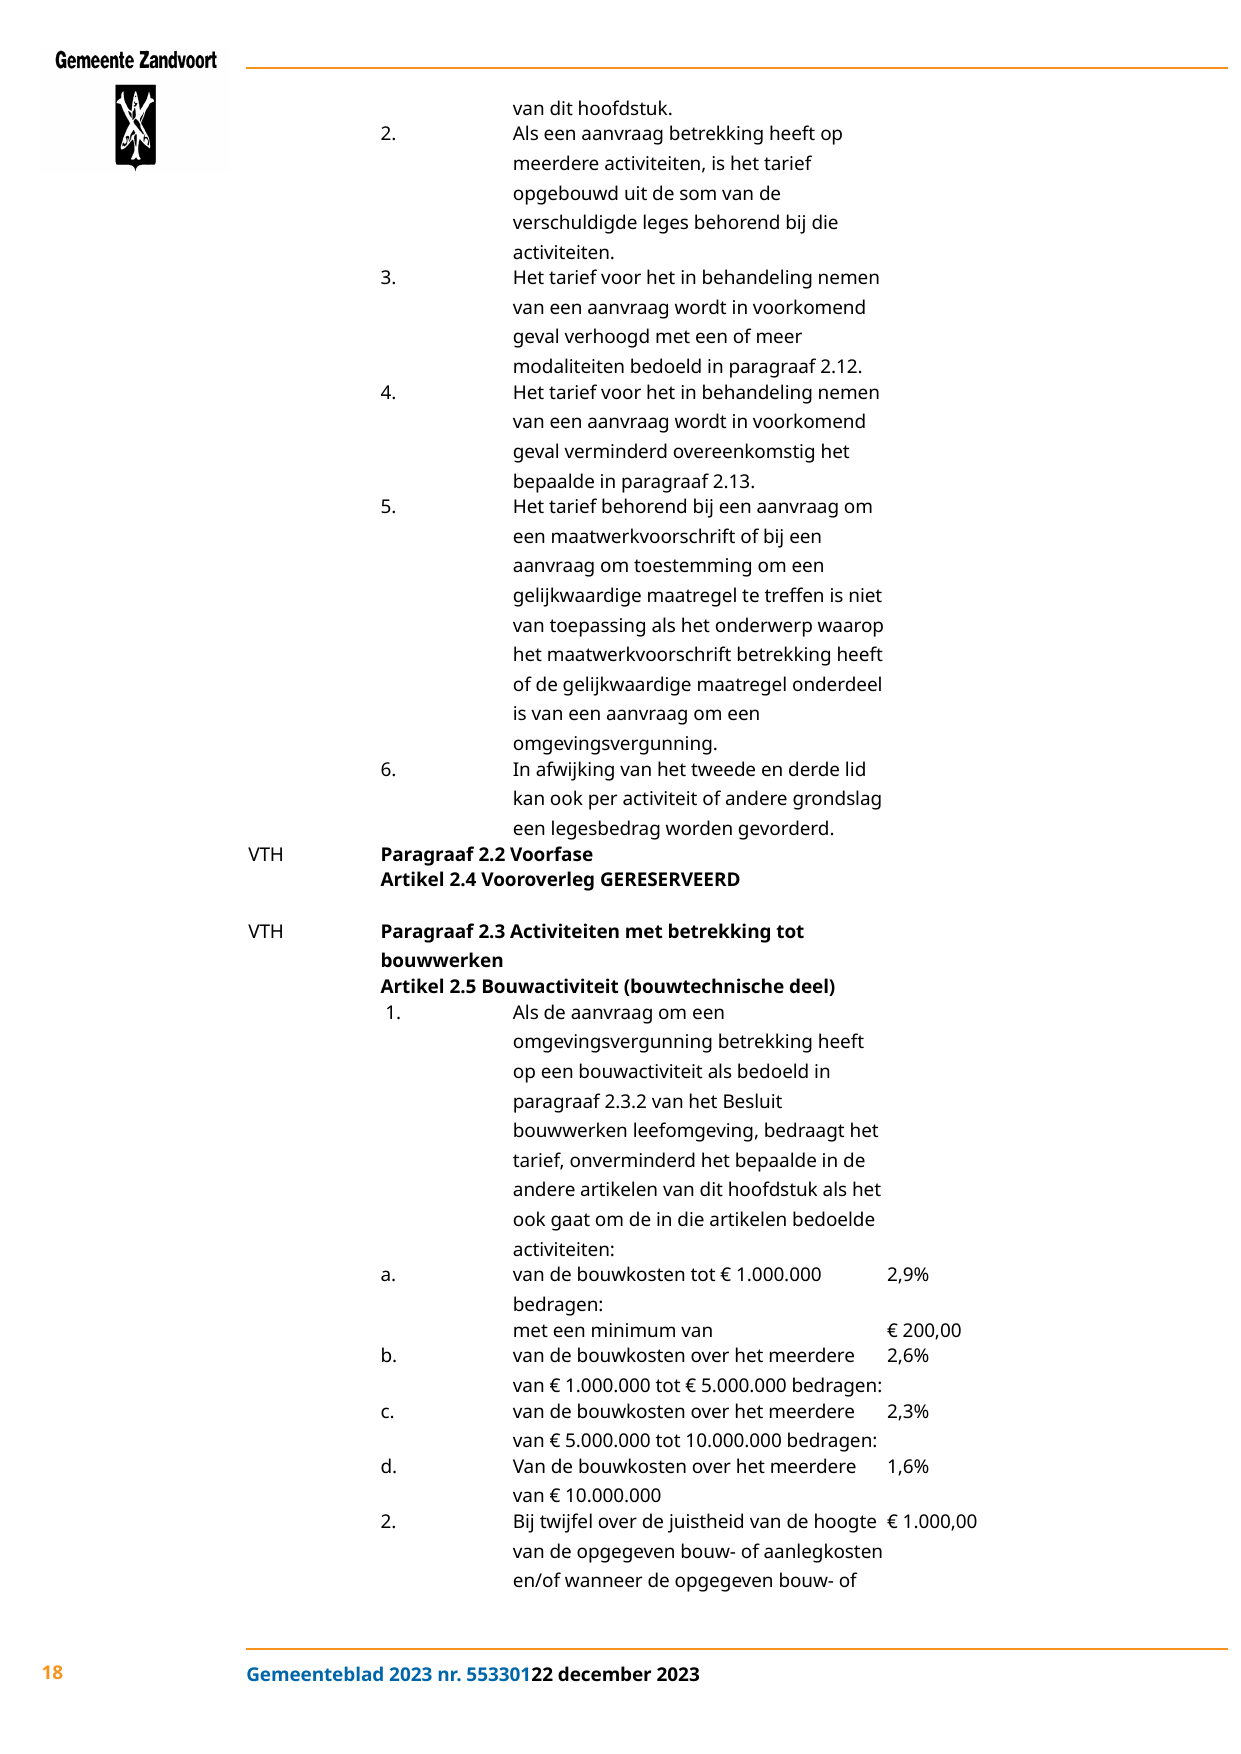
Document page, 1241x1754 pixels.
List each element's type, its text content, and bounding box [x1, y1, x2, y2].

table_cell € 200,00 [887, 1317, 1019, 1342]
table_cell Paragraaf 2.3 Activiteiten met betrekking tot bouwwerken [380, 918, 887, 973]
table_cell Artikel 2.4 Vooroverleg GERESERVEERD [380, 867, 887, 892]
table_cell 1. [380, 999, 513, 1261]
table_cell [513, 892, 887, 918]
table_cell [1019, 1453, 1152, 1508]
table_cell [1019, 1398, 1152, 1453]
table_cell [887, 265, 1019, 379]
table_cell 3. [380, 265, 513, 379]
table_cell 2,3% [887, 1398, 1019, 1453]
table_cell Van de bouwkosten over het meerdere van € 10.000.000 [513, 1453, 887, 1508]
table_cell [248, 494, 380, 756]
table_cell met een minimum van [513, 1317, 887, 1342]
table_cell [248, 265, 380, 379]
table_cell [1019, 892, 1152, 918]
table_cell [1019, 1343, 1152, 1398]
table_cell c. [380, 1398, 513, 1453]
table_cell [887, 892, 1019, 918]
table_cell 2. [380, 121, 513, 264]
table_cell 5. [380, 494, 513, 756]
table_cell [248, 1398, 380, 1453]
table_cell van de bouwkosten over het meerdere van € 5.000.000 tot 10.000.000 bedragen: [513, 1398, 887, 1453]
table_cell [248, 1509, 380, 1593]
table_cell [248, 1453, 380, 1508]
table_cell [248, 1343, 380, 1398]
table_cell [248, 756, 380, 841]
table_cell van dit hoofdstuk. [513, 95, 887, 121]
table_cell [1019, 1261, 1152, 1317]
table_cell [887, 379, 1019, 493]
table_cell b. [380, 1343, 513, 1398]
table_cell Bij twijfel over de juistheid van de hoogte van de opgegeven bouw- of aanlegkosten en/of wanneer de opgegeven bouw- of [513, 1509, 887, 1593]
table_cell [1019, 999, 1152, 1261]
table_cell a. [380, 1261, 513, 1317]
table_cell [887, 918, 1019, 973]
table_cell [248, 95, 380, 121]
picture [41, 47, 231, 172]
table_cell [1019, 867, 1152, 892]
table_cell [887, 999, 1019, 1261]
table_cell [1019, 95, 1152, 121]
table_cell € 1.000,00 [887, 1509, 1019, 1593]
table_cell [248, 973, 380, 999]
table_cell Paragraaf 2.2 Voorfase [380, 841, 887, 867]
table_cell 1,6% [887, 1453, 1019, 1508]
table_cell [248, 1261, 380, 1317]
table_cell 2,6% [887, 1343, 1019, 1398]
table_cell Het tarief behorend bij een aanvraag om een maatwerkvoorschrift of bij een aanvraag om toestemming om een gelijkwaardige maatregel te treffen is niet van toepassing als het onderwerp waarop het maatwerkvoorschrift betrekking heeft of de gelijkwaardige maatregel onderdeel is van een aanvraag om een omgevingsvergunning. [513, 494, 887, 756]
table_cell [1019, 973, 1152, 999]
table_cell VTH [248, 918, 380, 973]
table_cell 2. [380, 1509, 513, 1593]
table_cell [887, 756, 1019, 841]
table_cell [248, 867, 380, 892]
table_cell [887, 973, 1019, 999]
table_cell [380, 95, 513, 121]
table_cell In afwijking van het tweede en derde lid kan ook per activiteit of andere grondslag een legesbedrag worden gevorderd. [513, 756, 887, 841]
table_cell 2,9% [887, 1261, 1019, 1317]
table_cell d. [380, 1453, 513, 1508]
table_cell [1019, 265, 1152, 379]
table_cell [1019, 756, 1152, 841]
table_cell van de bouwkosten tot € 1.000.000 bedragen: [513, 1261, 887, 1317]
table_cell [1019, 121, 1152, 264]
table_cell [248, 1317, 380, 1342]
table_cell [1019, 841, 1152, 867]
table_cell 6. [380, 756, 513, 841]
table_cell van de bouwkosten over het meerdere van € 1.000.000 tot € 5.000.000 bedragen: [513, 1343, 887, 1398]
table_cell Als een aanvraag betrekking heeft op meerdere activiteiten, is het tarief opgebouwd uit de som van de verschuldigde leges behorend bij die activiteiten. [513, 121, 887, 264]
table_cell Het tarief voor het in behandeling nemen van een aanvraag wordt in voorkomend geval verminderd overeenkomstig het bepaalde in paragraaf 2.13. [513, 379, 887, 493]
table_cell [1019, 1509, 1152, 1593]
table_cell [887, 841, 1019, 867]
table_cell [248, 999, 380, 1261]
table_cell VTH [248, 841, 380, 867]
table_cell 4. [380, 379, 513, 493]
table_cell [1019, 379, 1152, 493]
table_cell [1019, 494, 1152, 756]
table_cell [887, 95, 1019, 121]
table_cell [1019, 918, 1152, 973]
table_cell [248, 379, 380, 493]
table_cell [380, 1317, 513, 1342]
table_cell [887, 867, 1019, 892]
table_cell Als de aanvraag om een omgevingsvergunning betrekking heeft op een bouwactiviteit als bedoeld in paragraaf 2.3.2 van het Besluit bouwwerken leefomgeving, bedraagt het tarief, onverminderd het bepaalde in de andere artikelen van dit hoofdstuk als het ook gaat om de in die artikelen bedoelde activiteiten: [513, 999, 887, 1261]
table_cell Het tarief voor het in behandeling nemen van een aanvraag wordt in voorkomend geval verhoogd met een of meer modaliteiten bedoeld in paragraaf 2.12. [513, 265, 887, 379]
table_cell [887, 121, 1019, 264]
table_cell [248, 121, 380, 264]
table_cell [1019, 1317, 1152, 1342]
table_cell Artikel 2.5 Bouwactiviteit (bouwtechnische deel) [380, 973, 887, 999]
table_cell [248, 892, 380, 918]
table_cell [887, 494, 1019, 756]
table_cell [380, 892, 513, 918]
